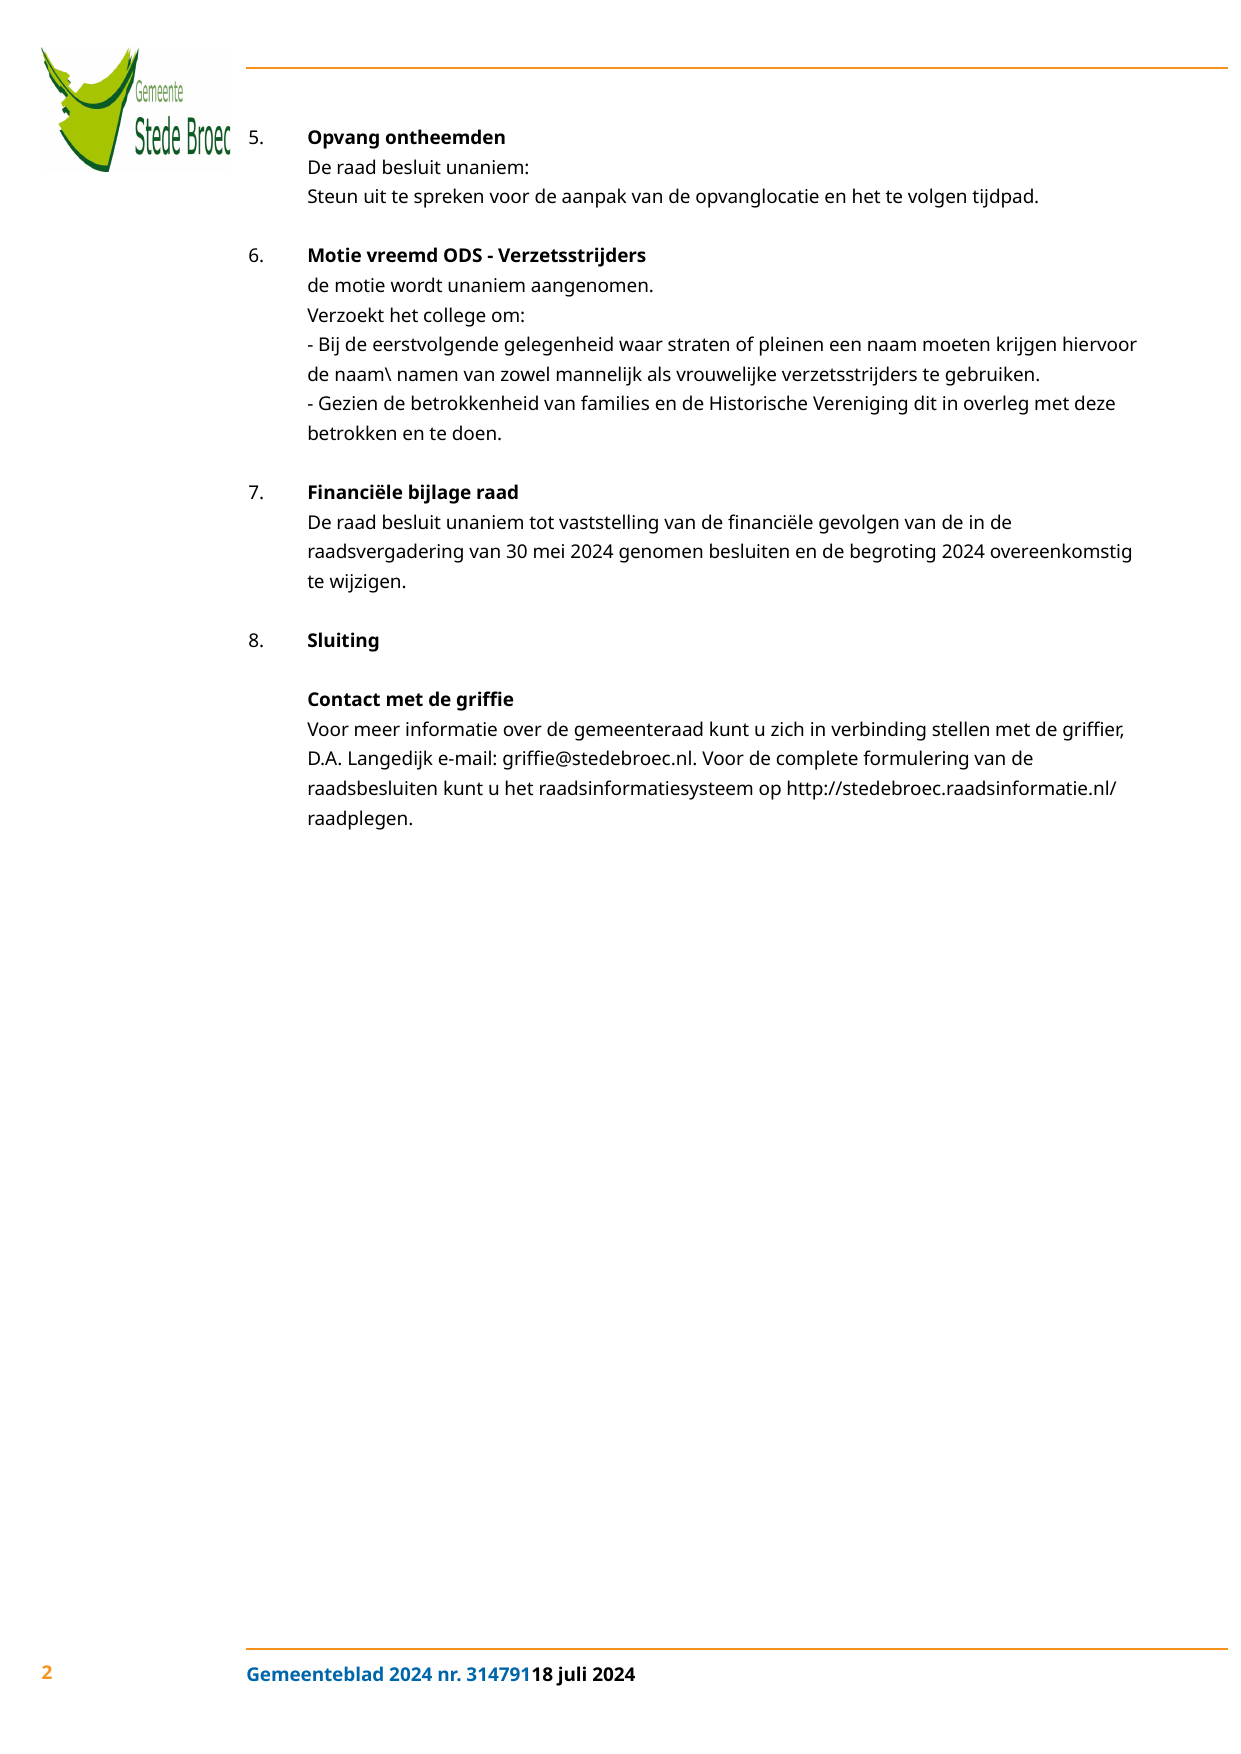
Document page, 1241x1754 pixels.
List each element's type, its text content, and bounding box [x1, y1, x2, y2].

list Motie vreemd ODS - Verzetsstrijders [248, 243, 1152, 268]
list Verzoekt het college om: [248, 302, 1152, 328]
list De raad besluit unaniem tot vaststelling van de financiële gevolgen van de in de raadsvergadering van 30 mei 2024 genomen besluiten en de begroting 2024 overeenkomstig te wijzigen. [248, 509, 1152, 594]
list de motie wordt unaniem aangenomen. [248, 272, 1152, 298]
list Sluiting [248, 627, 1152, 653]
list Voor meer informatie over de gemeenteraad kunt u zich in verbinding stellen met de griffier, D.A. Langedijk e-mail: griffie@stedebroec.nl. Voor de complete formulering van de raadsbesluiten kunt u het raadsinformatiesysteem op http://stedebroec.raadsinformatie.nl/ raadplegen. [248, 716, 1152, 831]
list De raad besluit unaniem: [248, 154, 1152, 180]
list - Bij de eerstvolgende gelegenheid waar straten of pleinen een naam moeten krijgen hiervoor de naam\ namen van zowel mannelijk als vrouwelijke verzetsstrijders te gebruiken. [248, 331, 1152, 387]
list Steun uit te spreken voor de aanpak van de opvanglocatie en het te volgen tijdpad. [248, 183, 1152, 209]
list Opvang ontheemden [248, 124, 1152, 150]
picture [41, 47, 231, 172]
list Contact met de griffie [248, 686, 1152, 712]
list Financiële bijlage raad [248, 479, 1152, 505]
list - Gezien de betrokkenheid van families en de Historische Vereniging dit in overleg met deze betrokken en te doen. [248, 391, 1152, 446]
